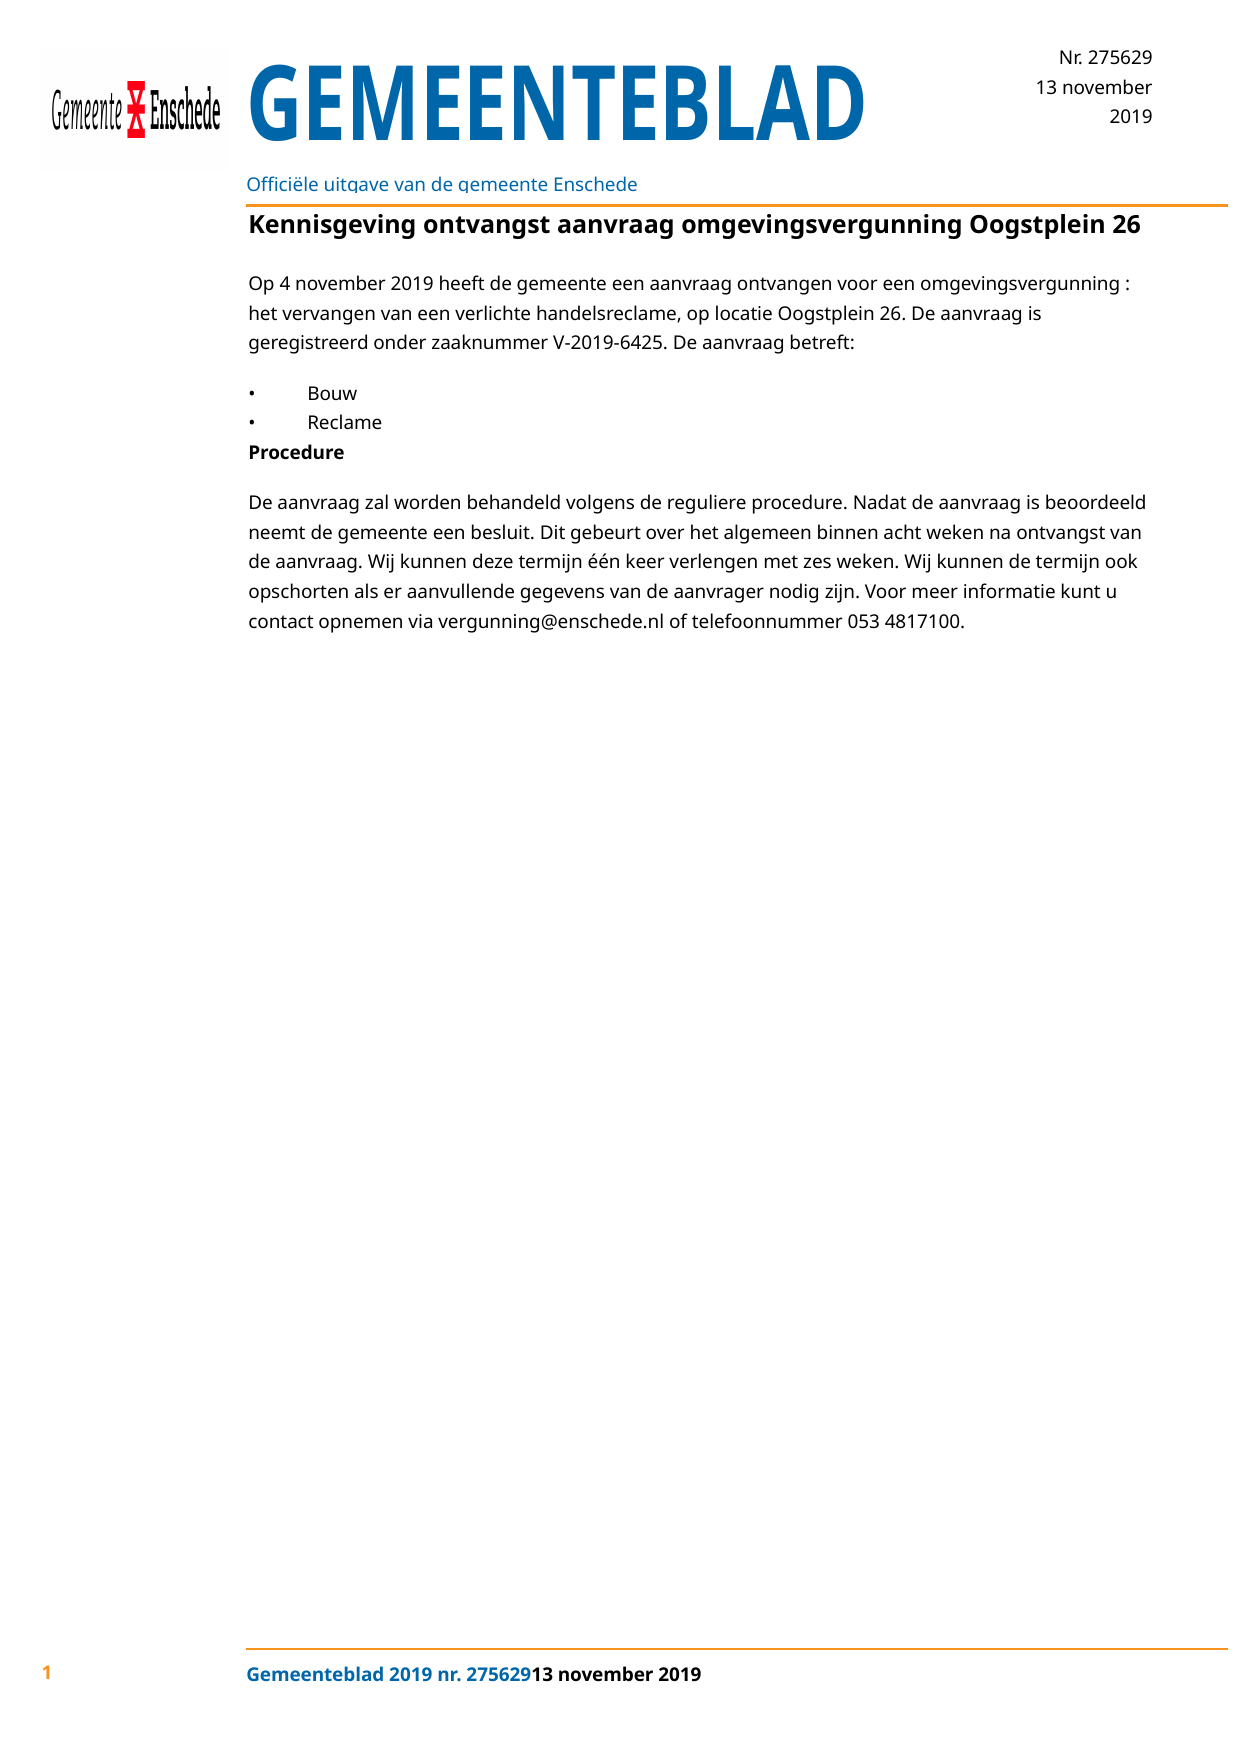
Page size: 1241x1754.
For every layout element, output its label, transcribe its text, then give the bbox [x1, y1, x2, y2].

text Procedure [248, 439, 1152, 465]
picture [41, 47, 231, 172]
text De aanvraag zal worden behandeld volgens de reguliere procedure. Nadat de aanvraag is beoordeeld neemt de gemeente een besluit. Dit gebeurt over het algemeen binnen acht weken na ontvangst van de aanvraag. Wij kunnen deze termijn één keer verlengen met zes weken. Wij kunnen de termijn ook opschorten als er aanvullende gegevens van de aanvrager nodig zijn. Voor meer informatie kunt u contact opnemen via vergunning@enschede.nl of telefoonnummer 053 4817100. [248, 489, 1152, 633]
text Op 4 november 2019 heeft de gemeente een aanvraag ontvangen voor een omgevingsvergunning : het vervangen van een verlichte handelsreclame, op locatie Oogstplein 26. De aanvraag is geregistreerd onder zaaknummer V-2019-6425. De aanvraag betreft: [248, 270, 1152, 355]
text Kennisgeving ontvangst aanvraag omgevingsvergunning Oogstplein 26 [248, 207, 1152, 241]
list Bouw [248, 380, 1152, 406]
list Reclame [248, 409, 1152, 435]
